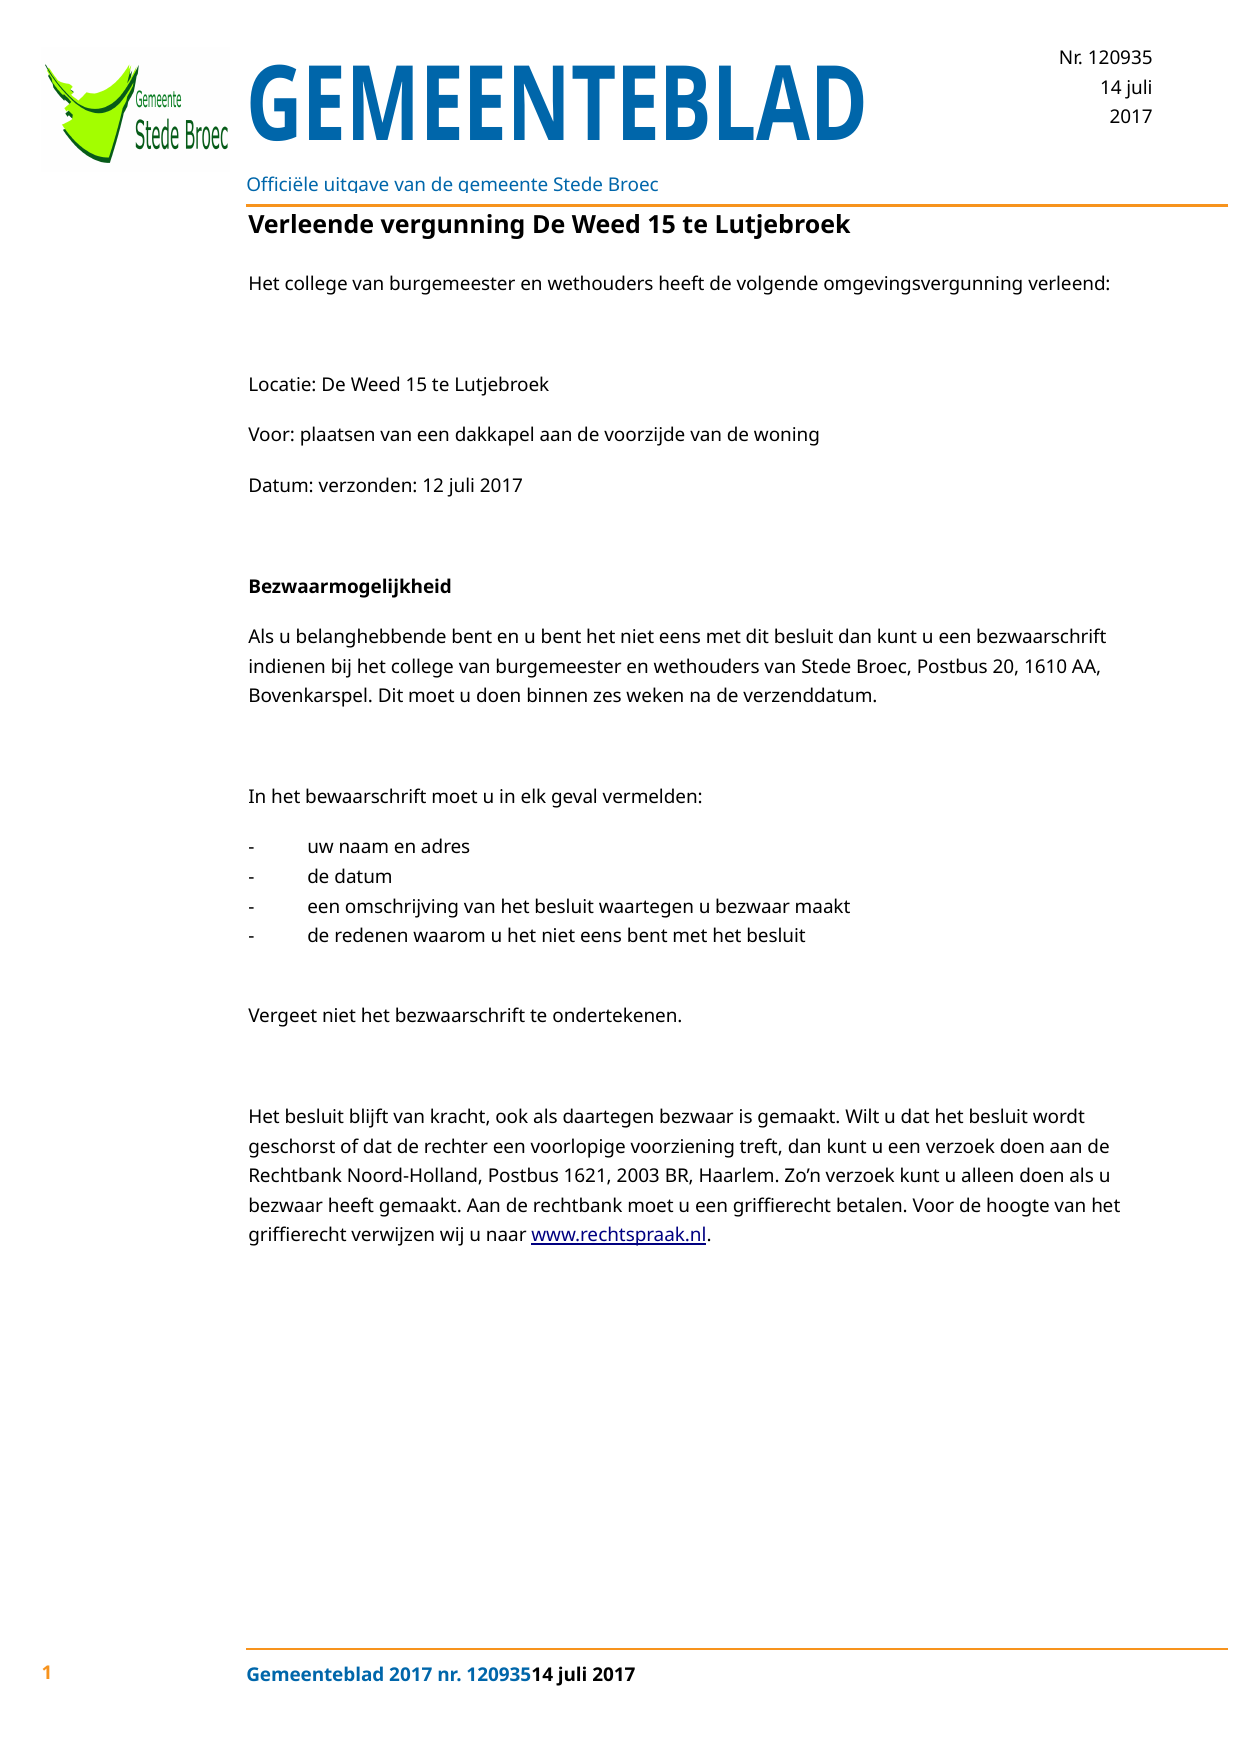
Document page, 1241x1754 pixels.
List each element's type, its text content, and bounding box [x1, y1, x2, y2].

text Bezwaarmogelijkheid [248, 573, 1152, 598]
text Datum: verzonden: 12 juli 2017 [248, 472, 1152, 498]
text Locatie: De Weed 15 te Lutjebroek [248, 371, 1152, 397]
text Voor: plaatsen van een dakkapel aan de voorzijde van de woning [248, 422, 1152, 447]
text Het college van burgemeester en wethouders heeft de volgende omgevingsvergunning verleend: [248, 270, 1152, 296]
text Vergeet niet het bezwaarschrift te ondertekenen. [248, 1002, 1152, 1028]
list de datum [248, 863, 1152, 889]
text Verleende vergunning De Weed 15 te Lutjebroek [248, 207, 1152, 241]
text Als u belanghebbende bent en u bent het niet eens met dit besluit dan kunt u een bezwaarschrift indienen bij het college van burgemeester en wethouders van Stede Broec, Postbus 20, 1610 AA, Bovenkarspel. Dit moet u doen binnen zes weken na de verzenddatum. [248, 623, 1152, 708]
list de redenen waarom u het niet eens bent met het besluit [248, 922, 1152, 948]
picture [41, 47, 231, 172]
text In het bewaarschrift moet u in elk geval vermelden: [248, 783, 1152, 809]
list een omschrijving van het besluit waartegen u bezwaar maakt [248, 893, 1152, 918]
list uw naam en adres [248, 834, 1152, 859]
text Het besluit blijft van kracht, ook als daartegen bezwaar is gemaakt. Wilt u dat het besluit wordt geschorst of dat de rechter een voorlopige voorziening treft, dan kunt u een verzoek doen aan de Rechtbank Noord-Holland, Postbus 1621, 2003 BR, Haarlem. Zo’n verzoek kunt u alleen doen als u bezwaar heeft gemaakt. Aan de rechtbank moet u een griffierecht betalen. Voor de hoogte van het griffierecht verwijzen wij u naar www.rechtspraak.nl. [248, 1103, 1152, 1247]
